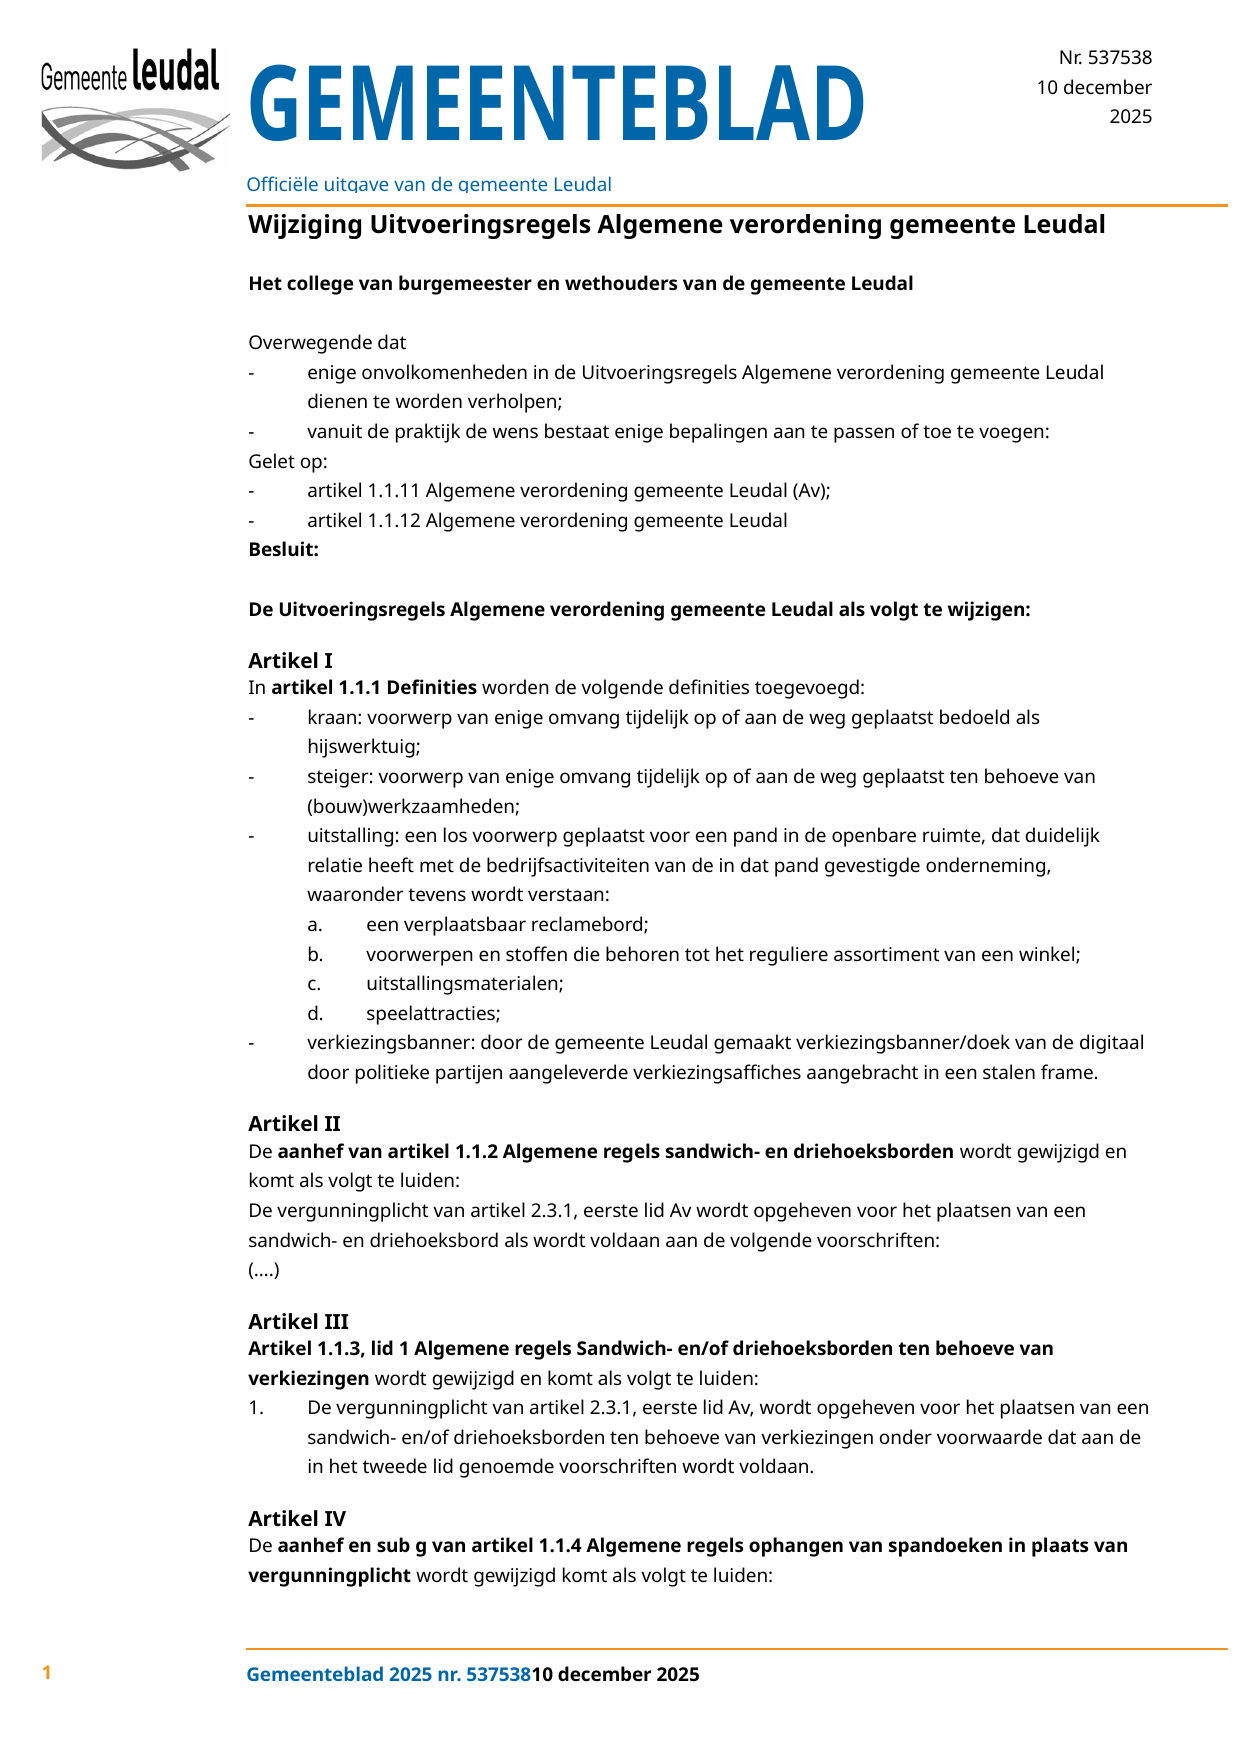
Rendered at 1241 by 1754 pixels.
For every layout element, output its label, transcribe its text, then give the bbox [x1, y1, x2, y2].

text De aanhef van artikel 1.1.2 Algemene regels sandwich- en driehoeksborden wordt gewijzigd en komt als volgt te luiden: [248, 1138, 1152, 1193]
list speelattracties; [307, 1000, 1152, 1026]
list vanuit de praktijk de wens bestaat enige bepalingen aan te passen of toe te voegen: [248, 418, 1152, 444]
text (….) [248, 1256, 1152, 1282]
list uitstalling: een los voorwerp geplaatst voor een pand in de openbare ruimte, dat duidelijk relatie heeft met de bedrijfsactiviteiten van de in dat pand gevestigde onderneming, waaronder tevens wordt verstaan: [248, 822, 1152, 907]
list een verplaatsbaar reclamebord; [307, 911, 1152, 937]
text Artikel III [248, 1307, 1152, 1335]
text Artikel IV [248, 1504, 1152, 1532]
list De vergunningplicht van artikel 2.3.1, eerste lid Av, wordt opgeheven voor het plaatsen van een sandwich- en/of driehoeksborden ten behoeve van verkiezingen onder voorwaarde dat aan de in het tweede lid genoemde voorschriften wordt voldaan. [248, 1394, 1152, 1479]
text Overwegende dat [248, 329, 1152, 355]
list enige onvolkomenheden in de Uitvoeringsregels Algemene verordening gemeente Leudal dienen te worden verholpen; [248, 359, 1152, 414]
text Het college van burgemeester en wethouders van de gemeente Leudal [248, 270, 1152, 296]
text Artikel 1.1.3, lid 1 Algemene regels Sandwich- en/of driehoeksborden ten behoeve van verkiezingen wordt gewijzigd en komt als volgt te luiden: [248, 1335, 1152, 1391]
list artikel 1.1.11 Algemene verordening gemeente Leudal (Av); [248, 477, 1152, 503]
text De vergunningplicht van artikel 2.3.1, eerste lid Av wordt opgeheven voor het plaatsen van een sandwich- en driehoeksbord als wordt voldaan aan de volgende voorschriften: [248, 1197, 1152, 1252]
list steiger: voorwerp van enige omvang tijdelijk op of aan de weg geplaatst ten behoeve van (bouw)werkzaamheden; [248, 763, 1152, 819]
text In artikel 1.1.1 Definities worden de volgende definities toegevoegd: [248, 674, 1152, 700]
picture [41, 47, 231, 172]
text De Uitvoeringsregels Algemene verordening gemeente Leudal als volgt te wijzigen: [248, 596, 1152, 621]
list uitstallingsmaterialen; [307, 970, 1152, 996]
list kraan: voorwerp van enige omvang tijdelijk op of aan de weg geplaatst bedoeld als hijswerktuig; [248, 704, 1152, 759]
text Artikel II [248, 1109, 1152, 1138]
list artikel 1.1.12 Algemene verordening gemeente Leudal [248, 507, 1152, 533]
text Wijziging Uitvoeringsregels Algemene verordening gemeente Leudal [248, 207, 1152, 241]
text Gelet op: [248, 448, 1152, 473]
list voorwerpen en stoffen die behoren tot het reguliere assortiment van een winkel; [307, 941, 1152, 967]
list verkiezingsbanner: door de gemeente Leudal gemaakt verkiezingsbanner/doek van de digitaal door politieke partijen aangeleverde verkiezingsaffiches aangebracht in een stalen frame. [248, 1029, 1152, 1085]
text De aanhef en sub g van artikel 1.1.4 Algemene regels ophangen van spandoeken in plaats van vergunningplicht wordt gewijzigd komt als volgt te luiden: [248, 1532, 1152, 1588]
text Artikel I [248, 646, 1152, 674]
text Besluit: [248, 537, 1152, 562]
